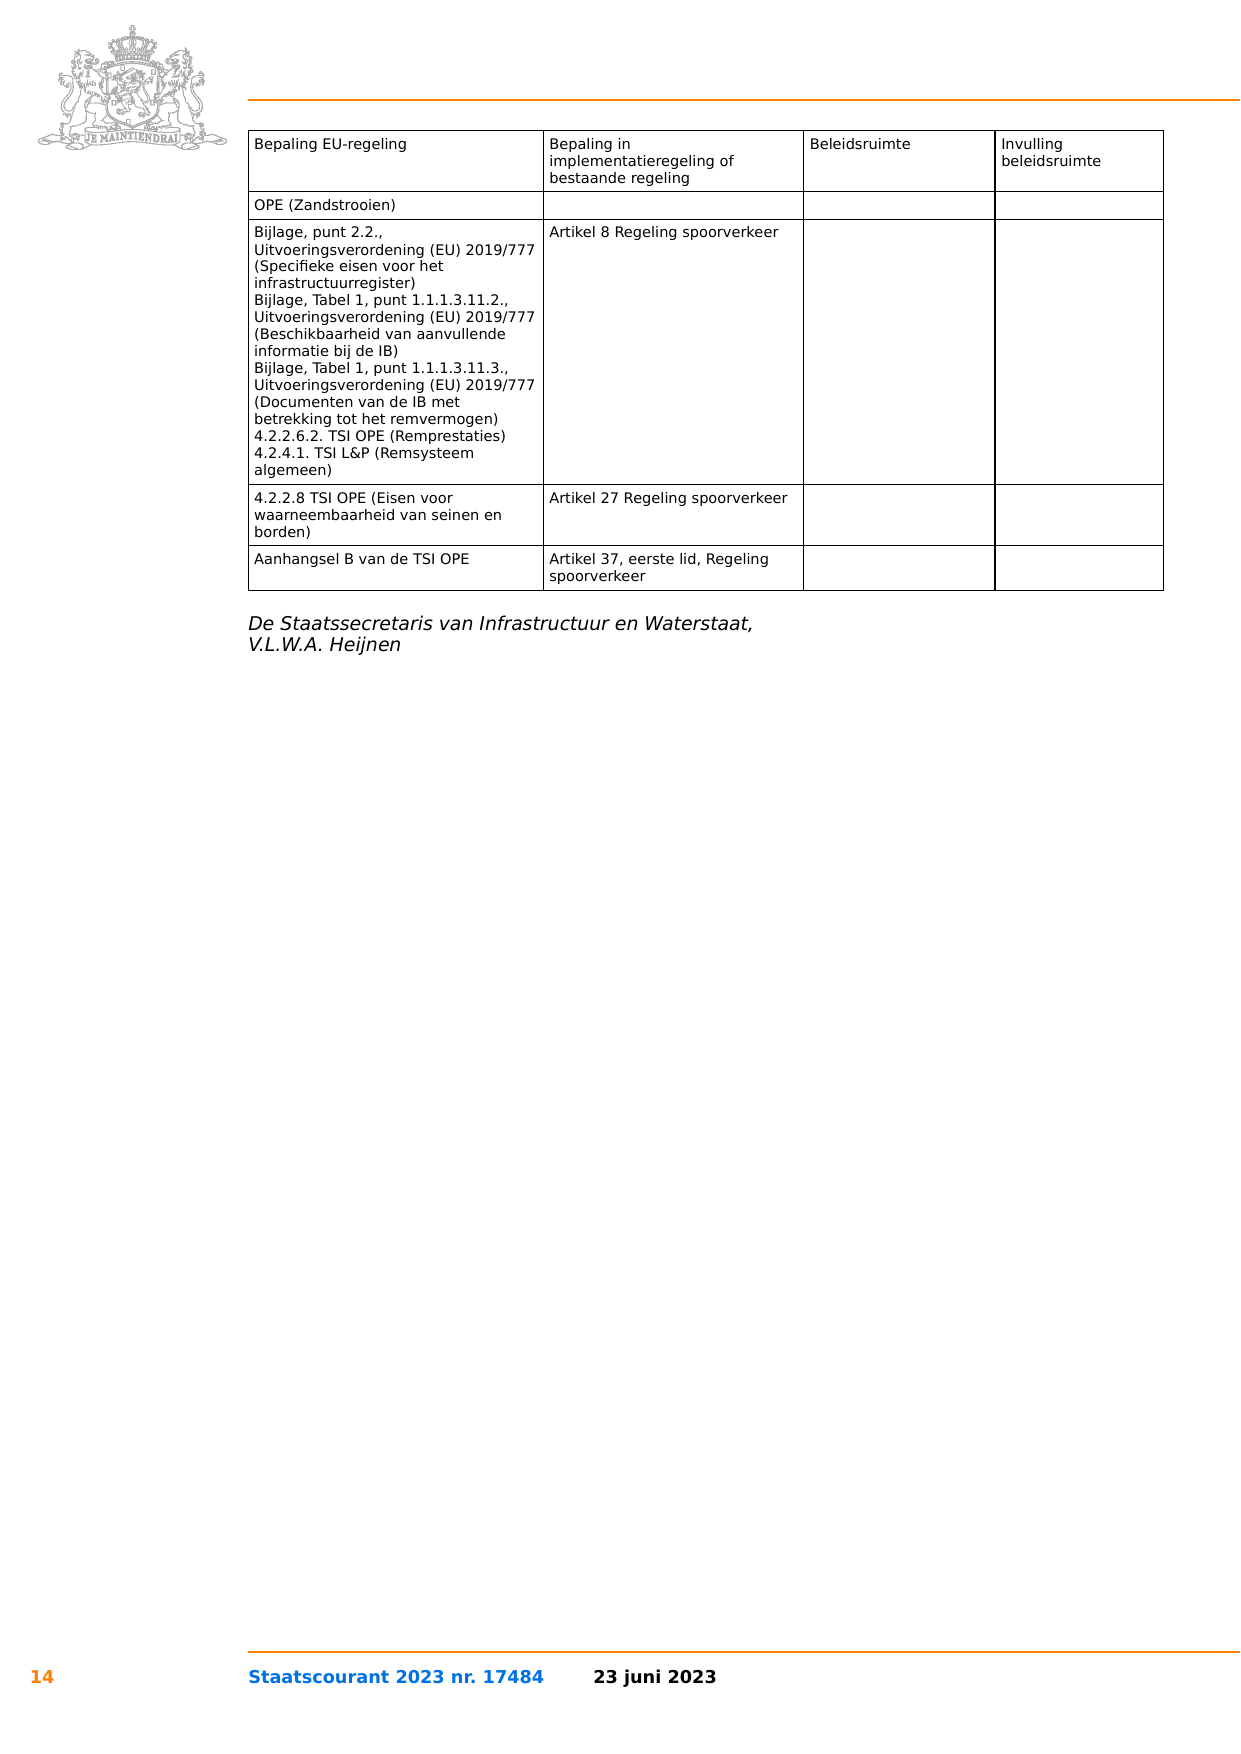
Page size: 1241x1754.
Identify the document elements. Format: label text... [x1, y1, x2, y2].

table_cell Artikel 37, eerste lid, Regeling spoorverkeer [544, 546, 803, 589]
table_cell Aanhangsel B van de TSI OPE [249, 546, 543, 589]
text De Staatssecretaris van Infrastructuur en Waterstaat, V.L.W.A. Heijnen [248, 612, 1163, 656]
picture [38, 25, 227, 150]
table_header Bepaling EU-regeling [249, 131, 543, 191]
table_header Beleidsruimte [804, 131, 994, 191]
table_cell [544, 192, 803, 219]
table_cell [804, 485, 994, 545]
table_cell [804, 546, 994, 589]
table_cell [804, 192, 994, 219]
table_cell Bijlage, punt 2.2., Uitvoeringsverordening (EU) 2019/777 (Specifieke eisen voor het infrastructuurregister) Bijlage, Tabel 1, punt 1.1.1.3.11.2., Uitvoeringsverordening (EU) 2019/777 (Beschikbaarheid van aanvullende informatie bij de IB) Bijlage, Tabel 1, punt 1.1.1.3.11.3., Uitvoeringsverordening (EU) 2019/777 (Documenten van de IB met betrekking tot het remvermogen) 4.2.2.6.2. TSI OPE (Remprestaties) 4.2.4.1. TSI L&P (Remsysteem algemeen) [249, 220, 543, 484]
table_cell OPE (Zandstrooien) [249, 192, 543, 219]
table_cell Artikel 27 Regeling spoorverkeer [544, 485, 803, 545]
table_cell Artikel 8 Regeling spoorverkeer [544, 220, 803, 484]
table_cell 4.2.2.8 TSI OPE (Eisen voor waarneembaarheid van seinen en borden) [249, 485, 543, 545]
table_header Invulling beleidsruimte [996, 131, 1163, 191]
table_header Bepaling in implementatieregeling of bestaande regeling [544, 131, 803, 191]
table_cell [996, 546, 1163, 589]
table_cell [996, 220, 1163, 484]
table_cell [996, 485, 1163, 545]
table_cell [996, 192, 1163, 219]
table_cell [804, 220, 994, 484]
